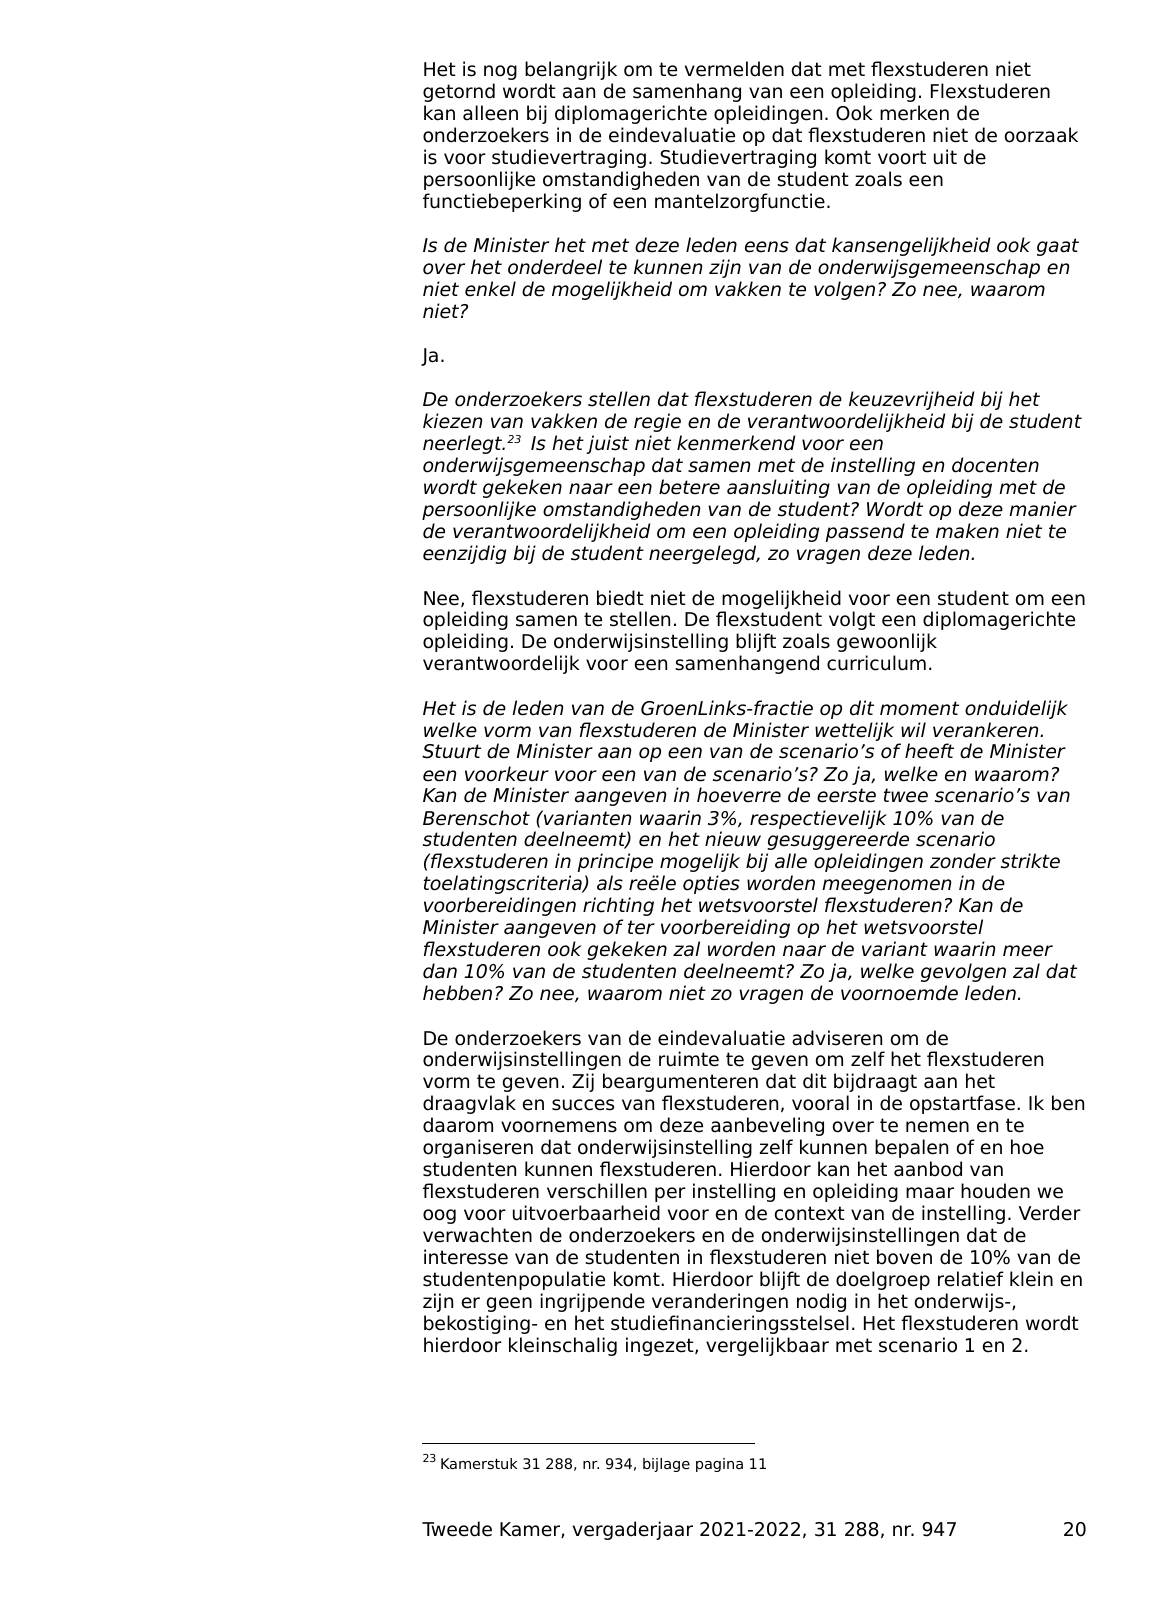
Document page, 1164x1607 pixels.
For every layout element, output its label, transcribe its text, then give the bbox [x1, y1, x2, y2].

text Het is de leden van de GroenLinks-fractie op dit moment onduidelijk welke vorm van flexstuderen de Minister wettelijk wil verankeren. Stuurt de Minister aan op een van de scenario’s of heeft de Minister een voorkeur voor een van de scenario’s? Zo ja, welke en waarom? Kan de Minister aangeven in hoeverre de eerste twee scenario’s van Berenschot (varianten waarin 3%, respectievelijk 10% van de studenten deelneemt) en het nieuw gesuggereerde scenario (flexstuderen in principe mogelijk bij alle opleidingen zonder strikte toelatingscriteria) als reële opties worden meegenomen in de voorbereidingen richting het wetsvoorstel flexstuderen? Kan de Minister aangeven of ter voorbereiding op het wetsvoorstel flexstuderen ook gekeken zal worden naar de variant waarin meer dan 10% van de studenten deelneemt? Zo ja, welke gevolgen zal dat hebben? Zo nee, waarom niet zo vragen de voornoemde leden. [422, 697, 1087, 1005]
text Ja. [422, 345, 1087, 367]
text Het is nog belangrijk om te vermelden dat met flexstuderen niet getornd wordt aan de samenhang van een opleiding. Flexstuderen kan alleen bij diplomagerichte opleidingen. Ook merken de onderzoekers in de eindevaluatie op dat flexstuderen niet de oorzaak is voor studievertraging. Studievertraging komt voort uit de persoonlijke omstandigheden van de student zoals een functiebeperking of een mantelzorgfunctie. [422, 59, 1087, 213]
text Kamerstuk 31 288, nr. 934, bijlage pagina 11 [422, 1452, 1087, 1474]
text De onderzoekers stellen dat flexstuderen de keuzevrijheid bij het kiezen van vakken de regie en de verantwoordelijkheid bij de student neerlegt. Is het juist niet kenmerkend voor een onderwijsgemeenschap dat samen met de instelling en docenten wordt gekeken naar een betere aansluiting van de opleiding met de persoonlijke omstandigheden van de student? Wordt op deze manier de verantwoordelijkheid om een opleiding passend te maken niet te eenzijdig bij de student neergelegd, zo vragen deze leden. [422, 389, 1087, 565]
text De onderzoekers van de eindevaluatie adviseren om de onderwijsinstellingen de ruimte te geven om zelf het flexstuderen vorm te geven. Zij beargumenteren dat dit bijdraagt aan het draagvlak en succes van flexstuderen, vooral in de opstartfase. Ik ben daarom voornemens om deze aanbeveling over te nemen en te organiseren dat onderwijsinstelling zelf kunnen bepalen of en hoe studenten kunnen flexstuderen. Hierdoor kan het aanbod van flexstuderen verschillen per instelling en opleiding maar houden we oog voor uitvoerbaarheid voor en de context van de instelling. Verder verwachten de onderzoekers en de onderwijsinstellingen dat de interesse van de studenten in flexstuderen niet boven de 10% van de studentenpopulatie komt. Hierdoor blijft de doelgroep relatief klein en zijn er geen ingrijpende veranderingen nodig in het onderwijs-, bekostiging- en het studiefinancieringsstelsel. Het flexstuderen wordt hierdoor kleinschalig ingezet, vergelijkbaar met scenario 1 en 2. [422, 1027, 1087, 1357]
text Is de Minister het met deze leden eens dat kansengelijkheid ook gaat over het onderdeel te kunnen zijn van de onderwijsgemeenschap en niet enkel de mogelijkheid om vakken te volgen? Zo nee, waarom niet? [422, 235, 1087, 323]
text Nee, flexstuderen biedt niet de mogelijkheid voor een student om een opleiding samen te stellen. De flexstudent volgt een diplomagerichte opleiding. De onderwijsinstelling blijft zoals gewoonlijk verantwoordelijk voor een samenhangend curriculum. [422, 587, 1087, 675]
